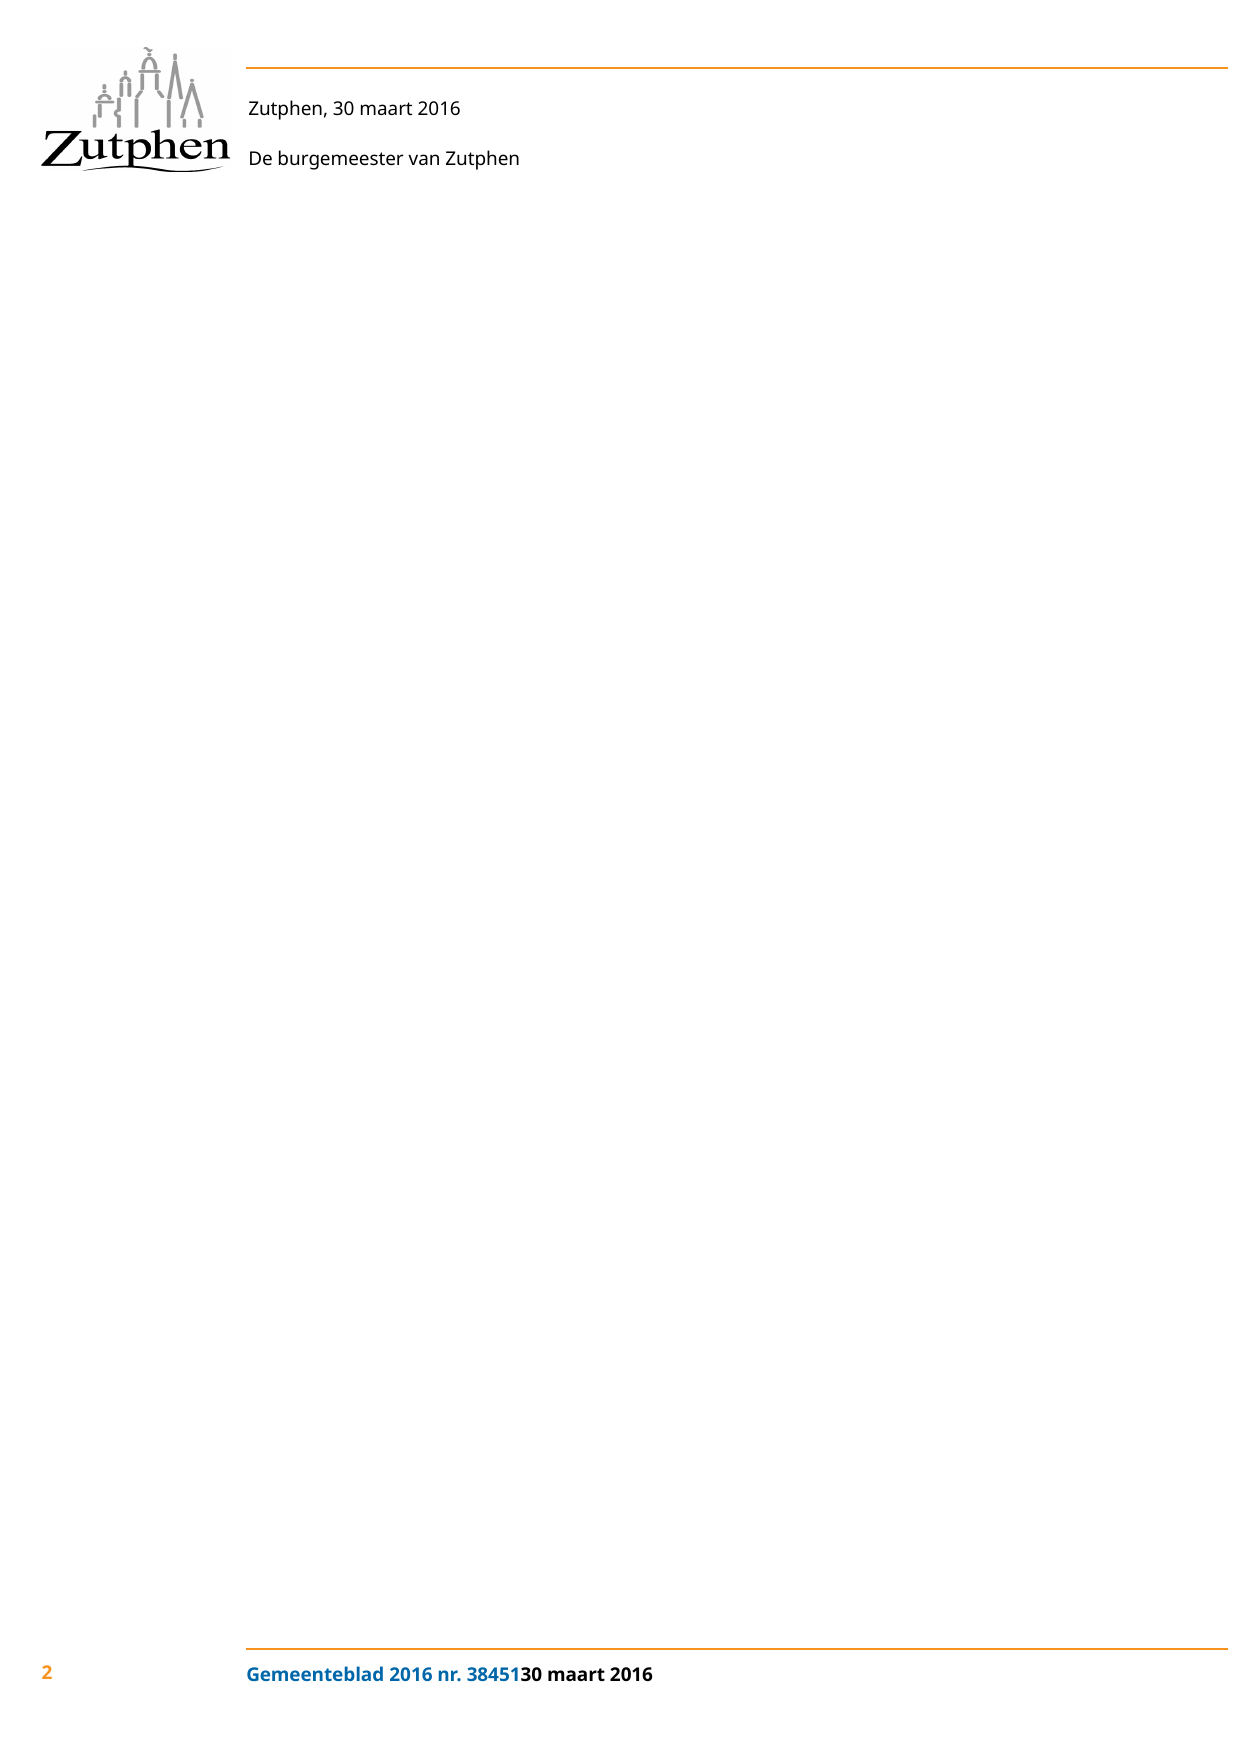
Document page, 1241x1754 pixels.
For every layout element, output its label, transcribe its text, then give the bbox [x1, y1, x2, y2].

text Zutphen, 30 maart 2016 [248, 95, 1152, 121]
text De burgemeester van Zutphen [248, 145, 1152, 171]
picture [41, 47, 231, 172]
